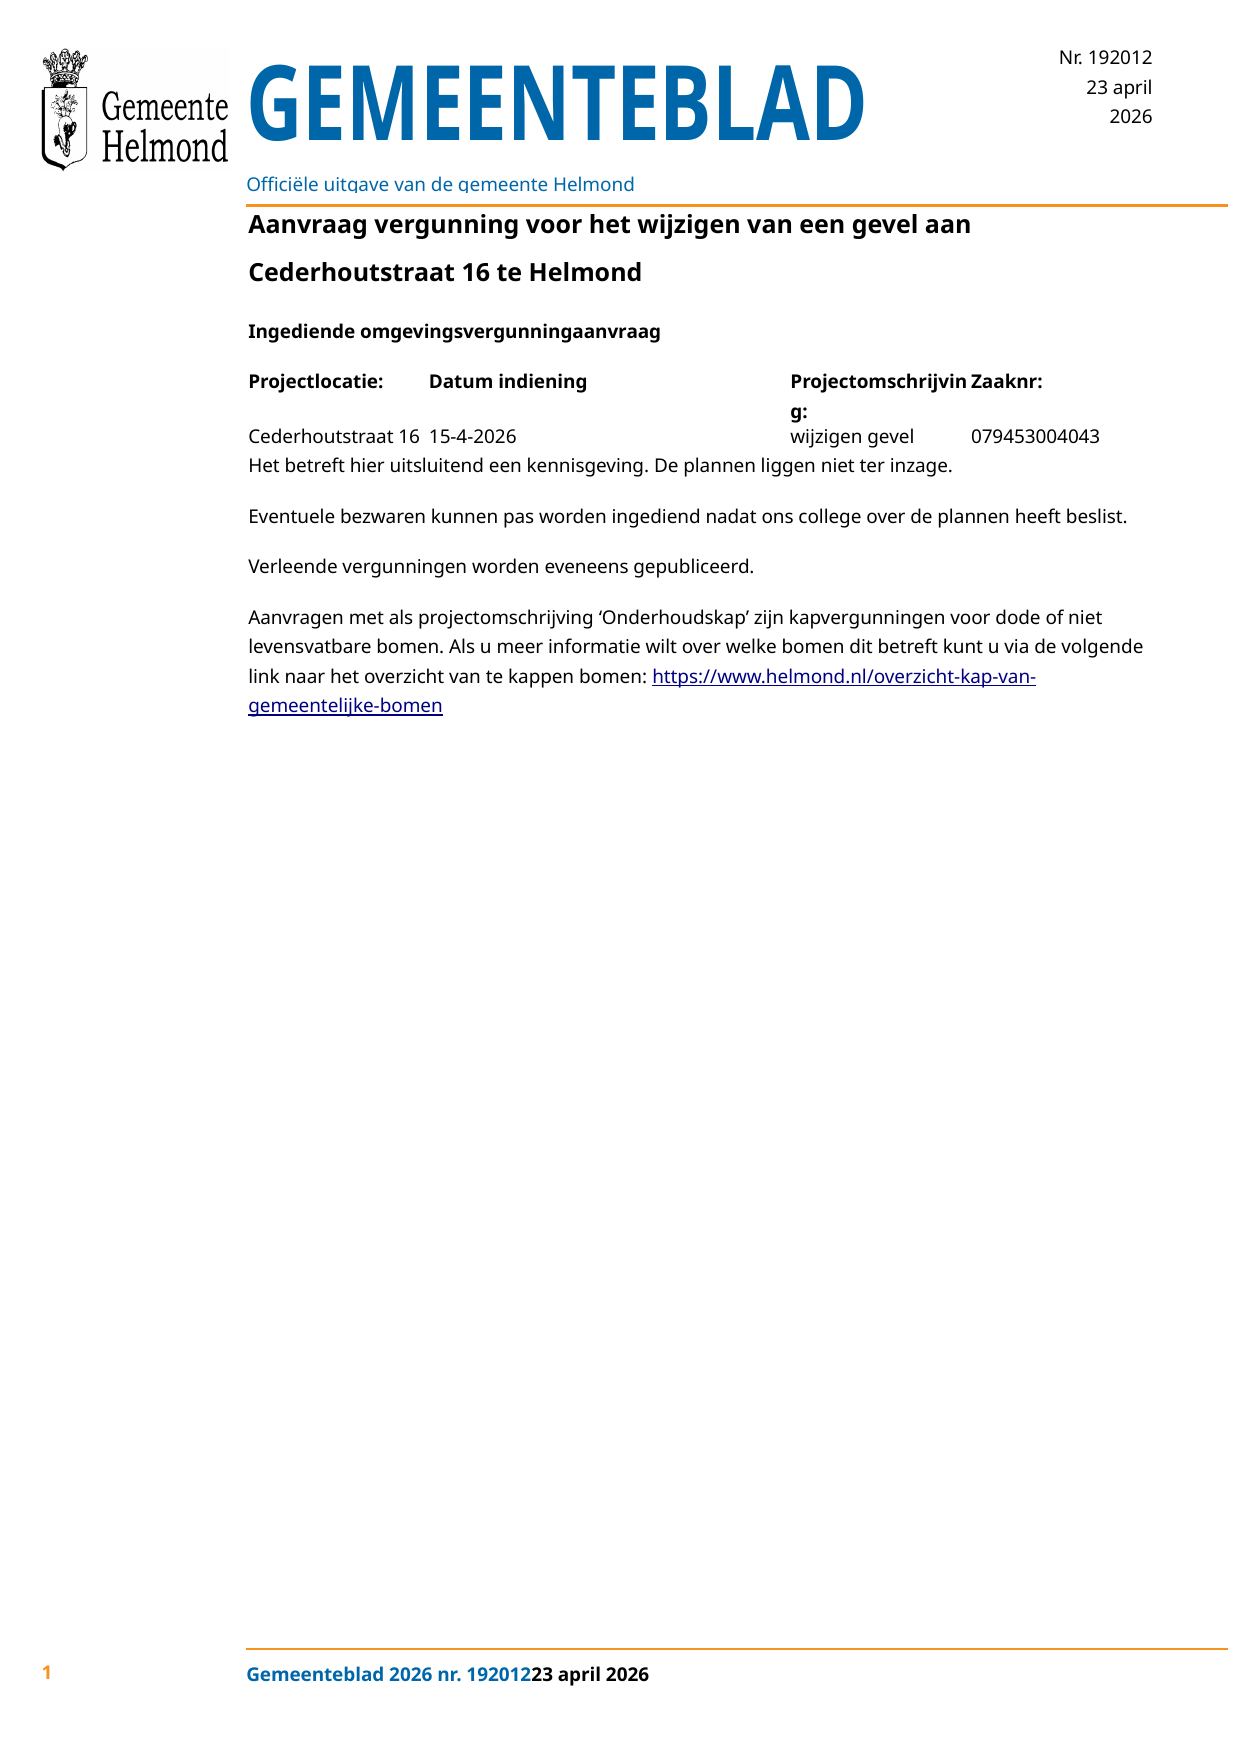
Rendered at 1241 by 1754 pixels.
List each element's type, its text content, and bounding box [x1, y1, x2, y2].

table_header [609, 369, 790, 424]
table_cell 079453004043 [971, 424, 1152, 449]
text Eventuele bezwaren kunnen pas worden ingediend nadat ons college over de plannen heeft beslist. [248, 503, 1152, 529]
picture [41, 47, 231, 172]
table_cell [609, 424, 790, 449]
table_cell 15-4-2026 [429, 424, 609, 449]
table_header Zaaknr: [971, 369, 1152, 424]
table_cell Cederhoutstraat 16 [248, 424, 429, 449]
text Aanvragen met als projectomschrijving ‘Onderhoudskap’ zijn kapvergunningen voor dode of niet levensvatbare bomen. Als u meer informatie wilt over welke bomen dit betreft kunt u via de volgende link naar het overzicht van te kappen bomen: https://www.helmond.nl/overzicht-kap-van-gemeentelijke-bomen [248, 604, 1152, 718]
table_header Projectlocatie: [248, 369, 429, 424]
text Het betreft hier uitsluitend een kennisgeving. De plannen liggen niet ter inzage. [248, 453, 1152, 478]
table_header Projectomschrijving: [790, 369, 971, 424]
table_header Datum indiening [429, 369, 609, 424]
text Ingediende omgevingsvergunningaanvraag [248, 318, 1152, 344]
text Verleende vergunningen worden eveneens gepubliceerd. [248, 553, 1152, 579]
table_cell wijzigen gevel [790, 424, 971, 449]
text Aanvraag vergunning voor het wijzigen van een gevel aan Cederhoutstraat 16 te Helmond [248, 207, 1152, 288]
